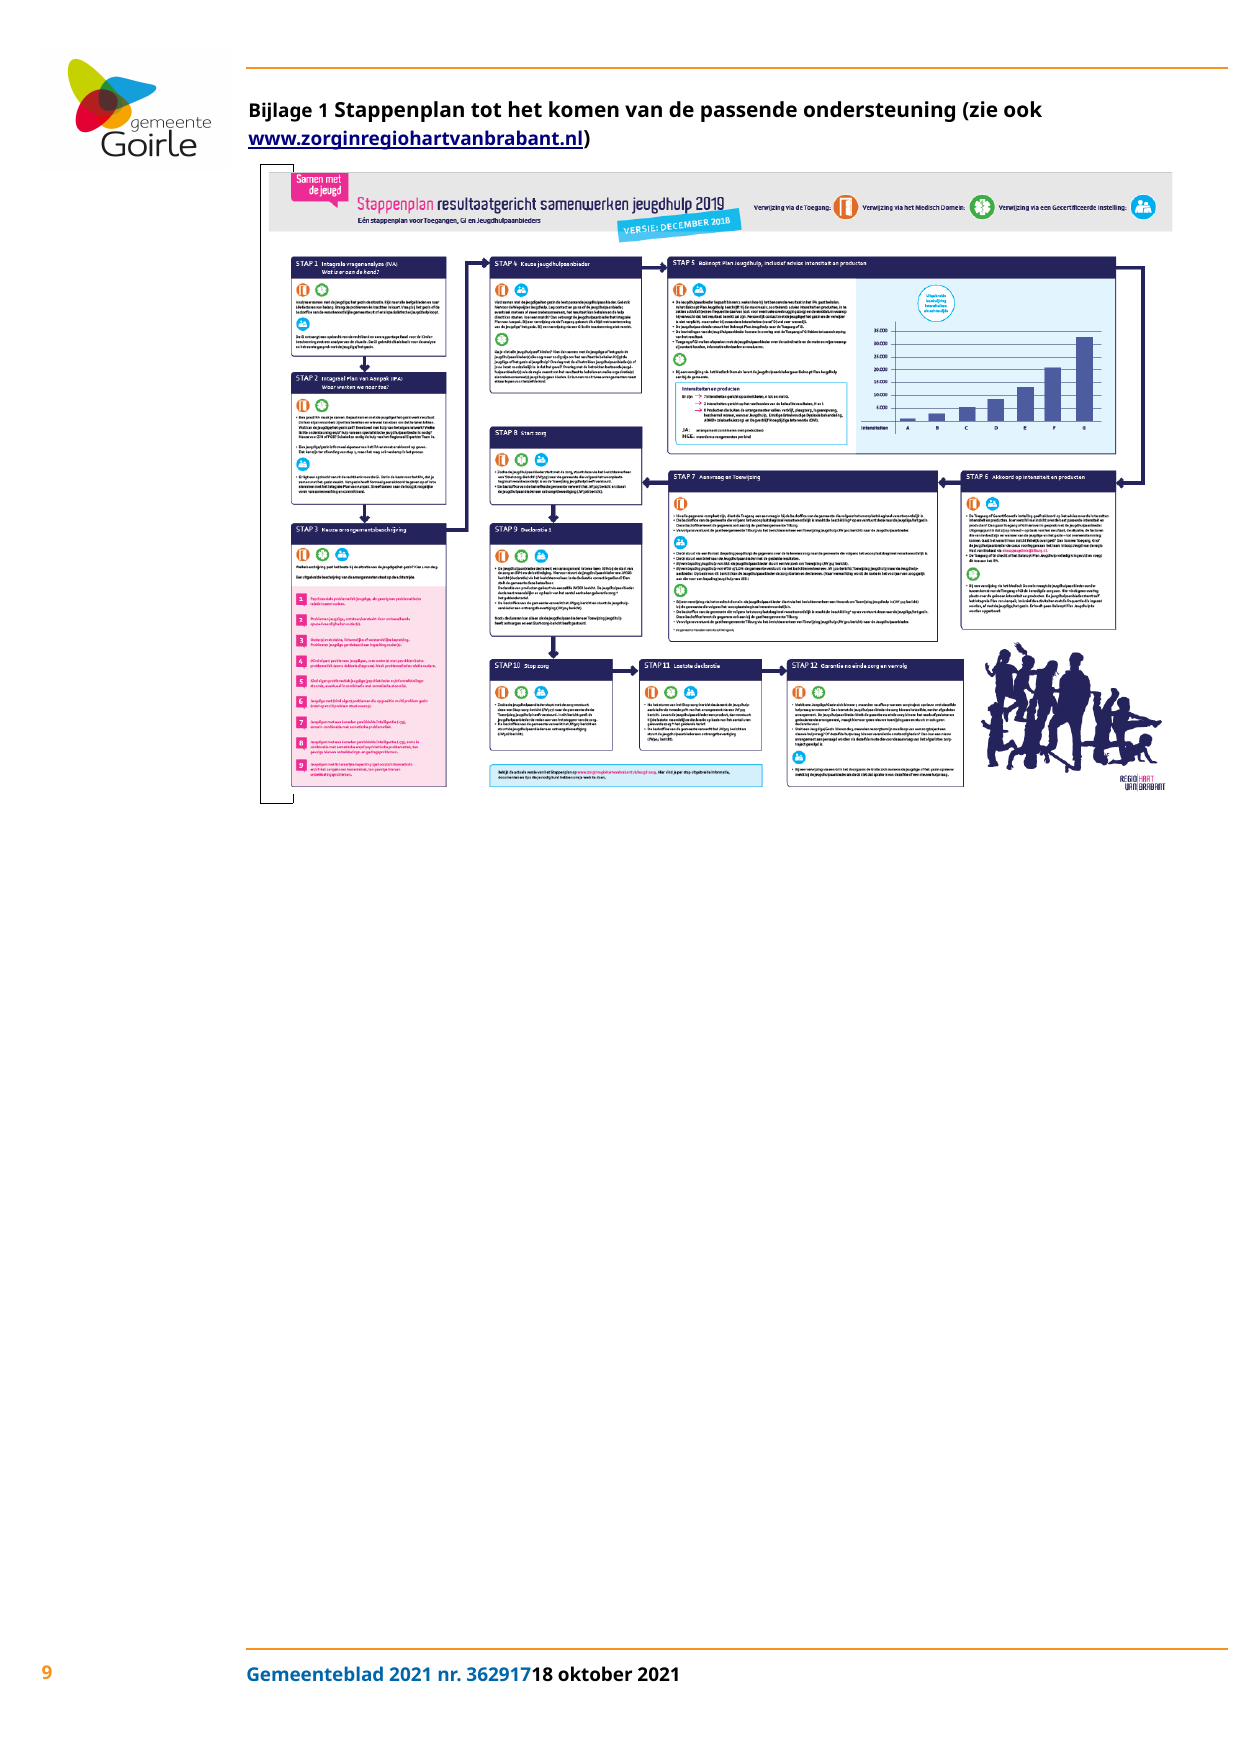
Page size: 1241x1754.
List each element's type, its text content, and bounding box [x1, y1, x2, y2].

picture [41, 47, 231, 172]
text Bijlage 1 Stappenplan tot het komen van de passende ondersteuning (zie ook www.zorginregiohartvanbrabant.nl) [248, 95, 1152, 152]
picture [268, 172, 1173, 794]
